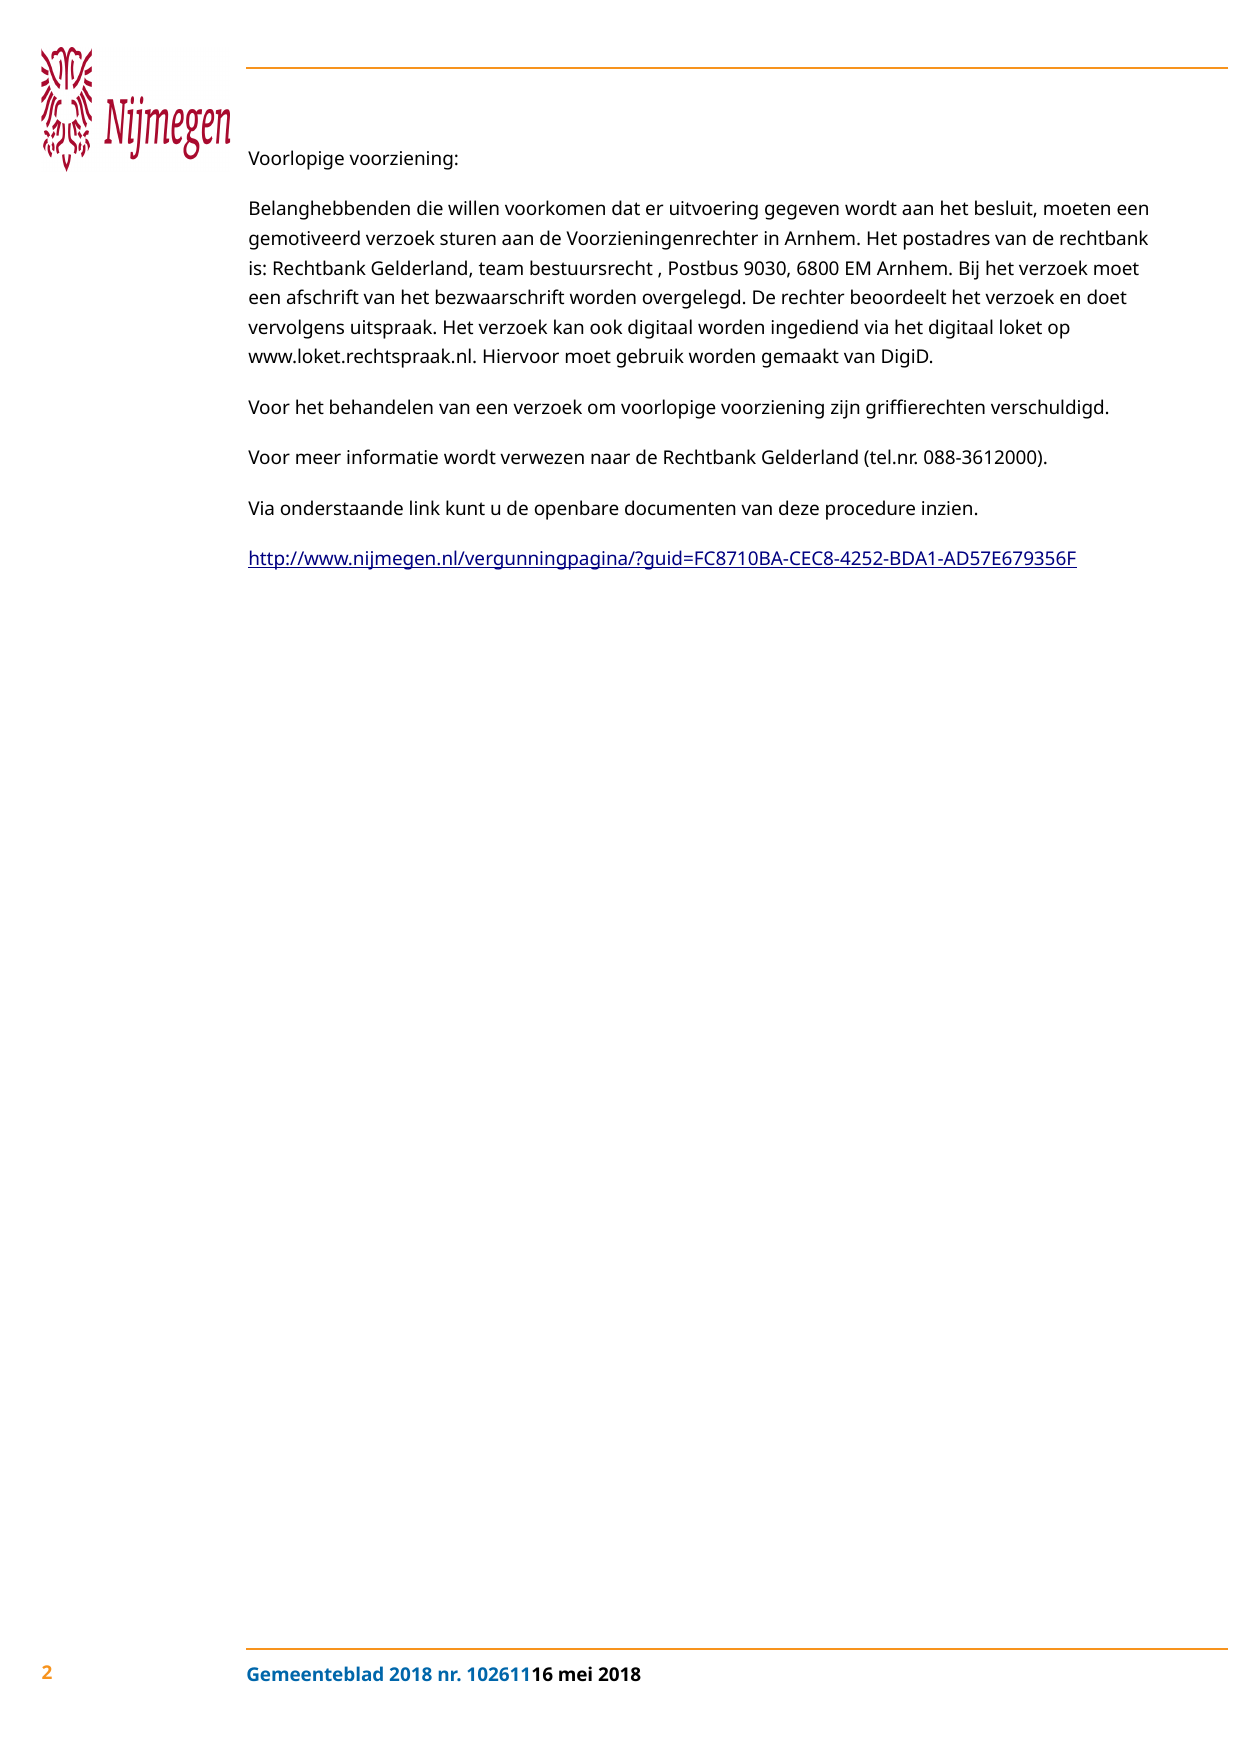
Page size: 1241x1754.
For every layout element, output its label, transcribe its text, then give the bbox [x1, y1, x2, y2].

text http://www.nijmegen.nl/vergunningpagina/?guid=FC8710BA-CEC8-4252-BDA1-AD57E679356F [248, 545, 1152, 571]
text Via onderstaande link kunt u de openbare documenten van deze procedure inzien. [248, 495, 1152, 521]
picture [41, 47, 231, 172]
text Voor meer informatie wordt verwezen naar de Rechtbank Gelderland (tel.nr. 088-3612000). [248, 444, 1152, 470]
text Voor het behandelen van een verzoek om voorlopige voorziening zijn griffierechten verschuldigd. [248, 394, 1152, 420]
text Voorlopige voorziening: [248, 145, 1152, 171]
text Belanghebbenden die willen voorkomen dat er uitvoering gegeven wordt aan het besluit, moeten een gemotiveerd verzoek sturen aan de Voorzieningenrechter in Arnhem. Het postadres van de rechtbank is: Rechtbank Gelderland, team bestuursrecht , Postbus 9030, 6800 EM Arnhem. Bij het verzoek moet een afschrift van het bezwaarschrift worden overgelegd. De rechter beoordeelt het verzoek en doet vervolgens uitspraak. Het verzoek kan ook digitaal worden ingediend via het digitaal loket op www.loket.rechtspraak.nl. Hiervoor moet gebruik worden gemaakt van DigiD. [248, 196, 1152, 369]
